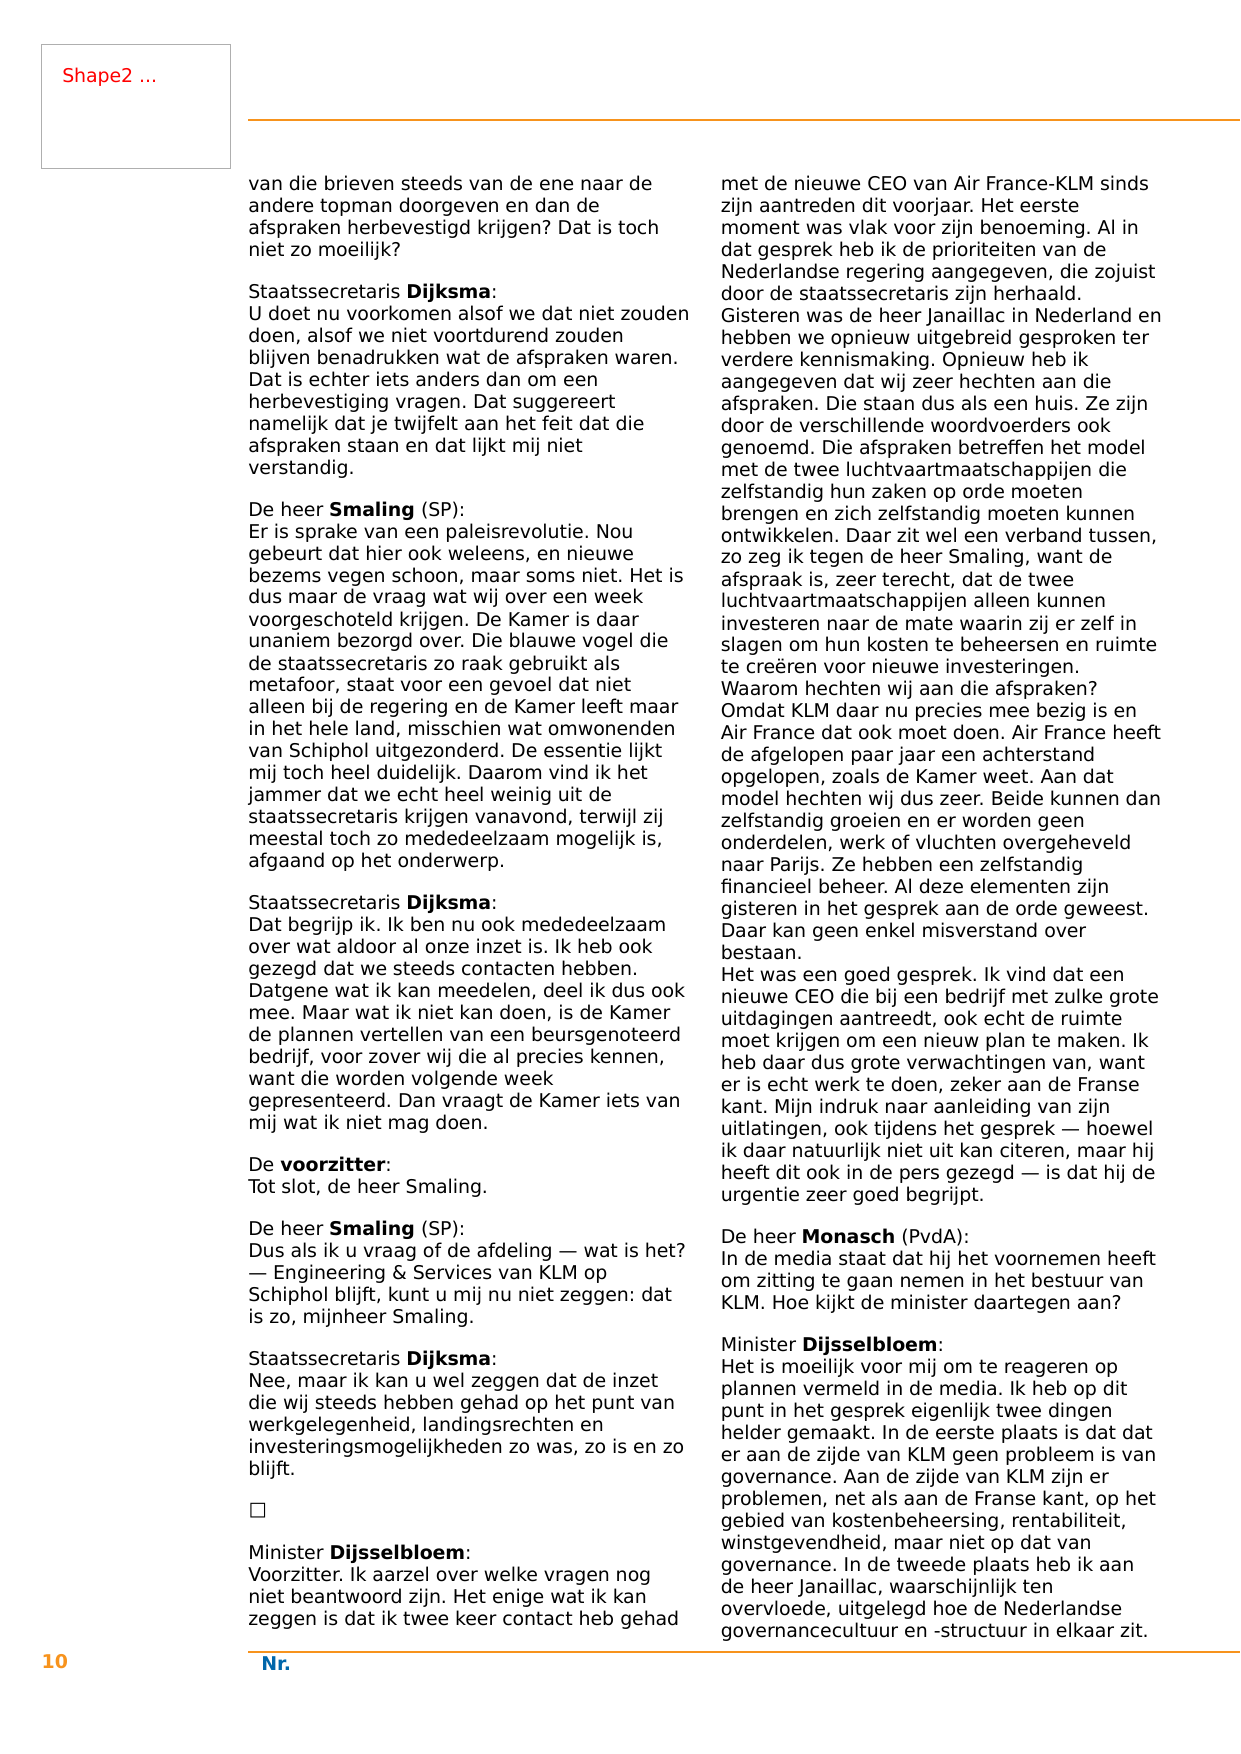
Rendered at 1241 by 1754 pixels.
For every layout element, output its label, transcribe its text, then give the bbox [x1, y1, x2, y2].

text Tot slot, de heer Smaling. [248, 1176, 691, 1198]
text Het is moeilijk voor mij om te reageren op plannen vermeld in de media. Ik heb op dit punt in het gesprek eigenlijk twee dingen helder gemaakt. In de eerste plaats is dat dat er aan de zijde van KLM geen probleem is van governance. Aan de zijde van KLM zijn er problemen, net als aan de Franse kant, op het gebied van kostenbeheersing, rentabiliteit, winstgevendheid, maar niet op dat van governance. In de tweede plaats heb ik aan de heer Janaillac, waarschijnlijk ten overvloede, uitgelegd hoe de Nederlandse governancecultuur en -structuur in elkaar zit. [721, 1356, 1163, 1641]
text ⬜ [248, 1500, 691, 1522]
text Voorzitter. Ik aarzel over welke vragen nog niet beantwoord zijn. Het enige wat ik kan zeggen is dat ik twee keer contact heb gehad [248, 1564, 691, 1629]
text Minister Dijsselbloem: [721, 1334, 1163, 1356]
text De heer Smaling (SP): [248, 498, 691, 521]
text Staatssecretaris Dijksma: [248, 1348, 691, 1370]
text Nee, maar ik kan u wel zeggen dat de inzet die wij steeds hebben gehad op het punt van werkgelegenheid, landingsrechten en investeringsmogelijkheden zo was, zo is en zo blijft. [248, 1370, 691, 1480]
text Minister Dijsselbloem: [248, 1542, 691, 1564]
text Dus als ik u vraag of de afdeling — wat is het? — Engineering & Services van KLM op Schiphol blijft, kunt u mij nu niet zeggen: dat is zo, mijnheer Smaling. [248, 1240, 691, 1328]
text In de media staat dat hij het voornemen heeft om zitting te gaan nemen in het bestuur van KLM. Hoe kijkt de minister daartegen aan? [721, 1248, 1163, 1314]
text met de nieuwe CEO van Air France-KLM sinds zijn aantreden dit voorjaar. Het eerste moment was vlak voor zijn benoeming. Al in dat gesprek heb ik de prioriteiten van de Nederlandse regering aangegeven, die zojuist door de staatssecretaris zijn herhaald. Gisteren was de heer Janaillac in Nederland en hebben we opnieuw uitgebreid gesproken ter verdere kennismaking. Opnieuw heb ik aangegeven dat wij zeer hechten aan die afspraken. Die staan dus als een huis. Ze zijn door de verschillende woordvoerders ook genoemd. Die afspraken betreffen het model met de twee luchtvaartmaatschappijen die zelfstandig hun zaken op orde moeten brengen en zich zelfstandig moeten kunnen ontwikkelen. Daar zit wel een verband tussen, zo zeg ik tegen de heer Smaling, want de afspraak is, zeer terecht, dat de twee luchtvaartmaatschappijen alleen kunnen investeren naar de mate waarin zij er zelf in slagen om hun kosten te beheersen en ruimte te creëren voor nieuwe investeringen. Waarom hechten wij aan die afspraken? Omdat KLM daar nu precies mee bezig is en Air France dat ook moet doen. Air France heeft de afgelopen paar jaar een achterstand opgelopen, zoals de Kamer weet. Aan dat model hechten wij dus zeer. Beide kunnen dan zelfstandig groeien en er worden geen onderdelen, werk of vluchten overgeheveld naar Parijs. Ze hebben een zelfstandig financieel beheer. Al deze elementen zijn gisteren in het gesprek aan de orde geweest. Daar kan geen enkel misverstand over bestaan. [721, 173, 1163, 964]
text De heer Monasch (PvdA): [721, 1226, 1163, 1248]
text Staatssecretaris Dijksma: [248, 281, 691, 303]
text van die brieven steeds van de ene naar de andere topman doorgeven en dan de afspraken herbevestigd krijgen? Dat is toch niet zo moeilijk? [248, 173, 691, 261]
text Het was een goed gesprek. Ik vind dat een nieuwe CEO die bij een bedrijf met zulke grote uitdagingen aantreedt, ook echt de ruimte moet krijgen om een nieuw plan te maken. Ik heb daar dus grote verwachtingen van, want er is echt werk te doen, zeker aan de Franse kant. Mijn indruk naar aanleiding van zijn uitlatingen, ook tijdens het gesprek — hoewel ik daar natuurlijk niet uit kan citeren, maar hij heeft dit ook in de pers gezegd — is dat hij de urgentie zeer goed begrijpt. [721, 964, 1163, 1206]
text U doet nu voorkomen alsof we dat niet zouden doen, alsof we niet voortdurend zouden blijven benadrukken wat de afspraken waren. Dat is echter iets anders dan om een herbevestiging vragen. Dat suggereert namelijk dat je twijfelt aan het feit dat die afspraken staan en dat lijkt mij niet verstandig. [248, 303, 691, 478]
text Dat begrijp ik. Ik ben nu ook mededeelzaam over wat aldoor al onze inzet is. Ik heb ook gezegd dat we steeds contacten hebben. Datgene wat ik kan meedelen, deel ik dus ook mee. Maar wat ik niet kan doen, is de Kamer de plannen vertellen van een beursgenoteerd bedrijf, voor zover wij die al precies kennen, want die worden volgende week gepresenteerd. Dan vraagt de Kamer iets van mij wat ik niet mag doen. [248, 914, 691, 1134]
text Er is sprake van een paleisrevolutie. Nou gebeurt dat hier ook weleens, en nieuwe bezems vegen schoon, maar soms niet. Het is dus maar de vraag wat wij over een week voorgeschoteld krijgen. De Kamer is daar unaniem bezorgd over. Die blauwe vogel die de staatssecretaris zo raak gebruikt als metafoor, staat voor een gevoel dat niet alleen bij de regering en de Kamer leeft maar in het hele land, misschien wat omwonenden van Schiphol uitgezonderd. De essentie lijkt mij toch heel duidelijk. Daarom vind ik het jammer dat we echt heel weinig uit de staatssecretaris krijgen vanavond, terwijl zij meestal toch zo mededeelzaam mogelijk is, afgaand op het onderwerp. [248, 521, 691, 872]
text Staatssecretaris Dijksma: [248, 892, 691, 914]
text De voorzitter: [248, 1154, 691, 1176]
text De heer Smaling (SP): [248, 1218, 691, 1240]
